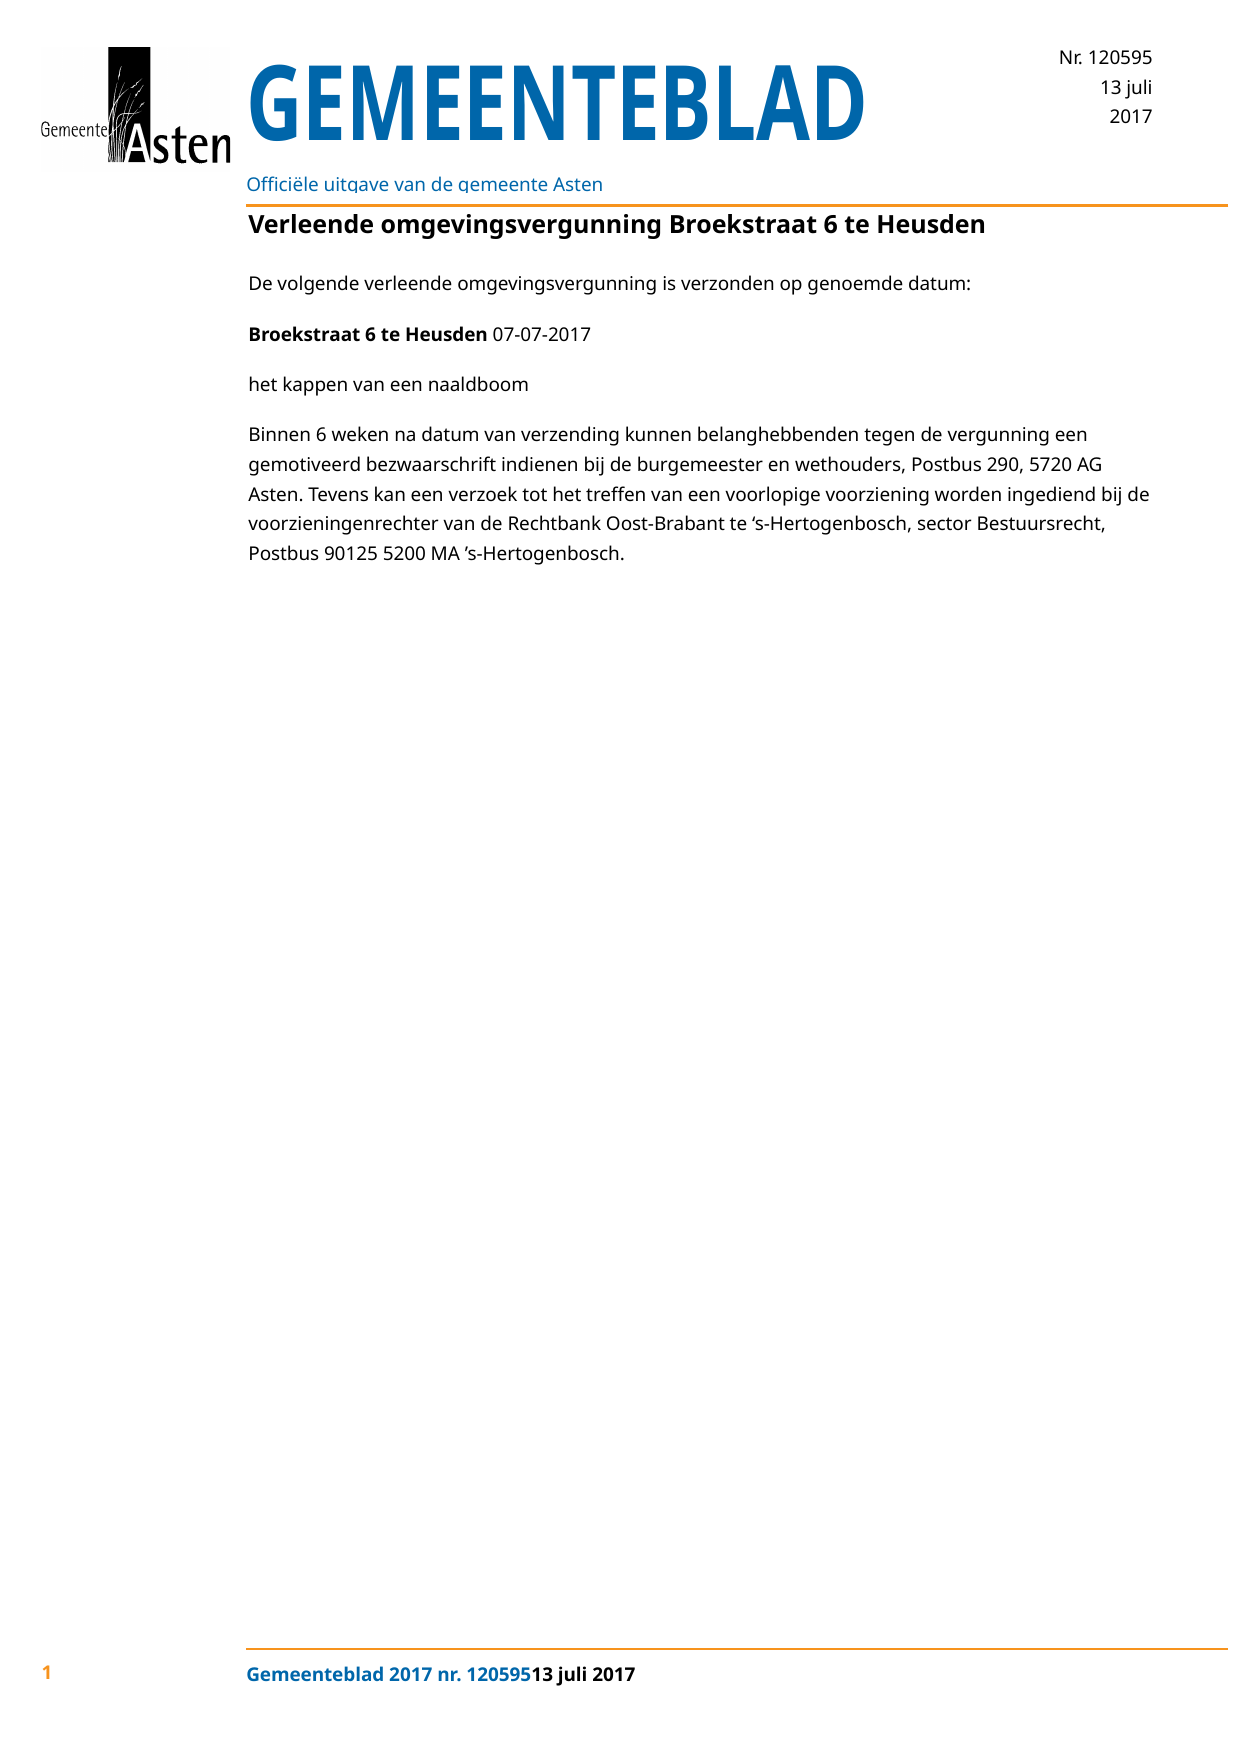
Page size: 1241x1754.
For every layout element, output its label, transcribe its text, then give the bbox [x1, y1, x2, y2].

text Binnen 6 weken na datum van verzending kunnen belanghebbenden tegen de vergunning een gemotiveerd bezwaarschrift indienen bij de burgemeester en wethouders, Postbus 290, 5720 AG Asten. Tevens kan een verzoek tot het treffen van een voorlopige voorziening worden ingediend bij de voorzieningenrechter van de Rechtbank Oost-Brabant te ‘s-Hertogenbosch, sector Bestuursrecht, Postbus 90125 5200 MA ’s-Hertogenbosch. [248, 422, 1152, 566]
text De volgende verleende omgevingsvergunning is verzonden op genoemde datum: [248, 270, 1152, 296]
text Broekstraat 6 te Heusden 07-07-2017 [248, 321, 1152, 346]
text Verleende omgevingsvergunning Broekstraat 6 te Heusden [248, 207, 1152, 241]
picture [41, 47, 231, 172]
text het kappen van een naaldboom [248, 371, 1152, 397]
